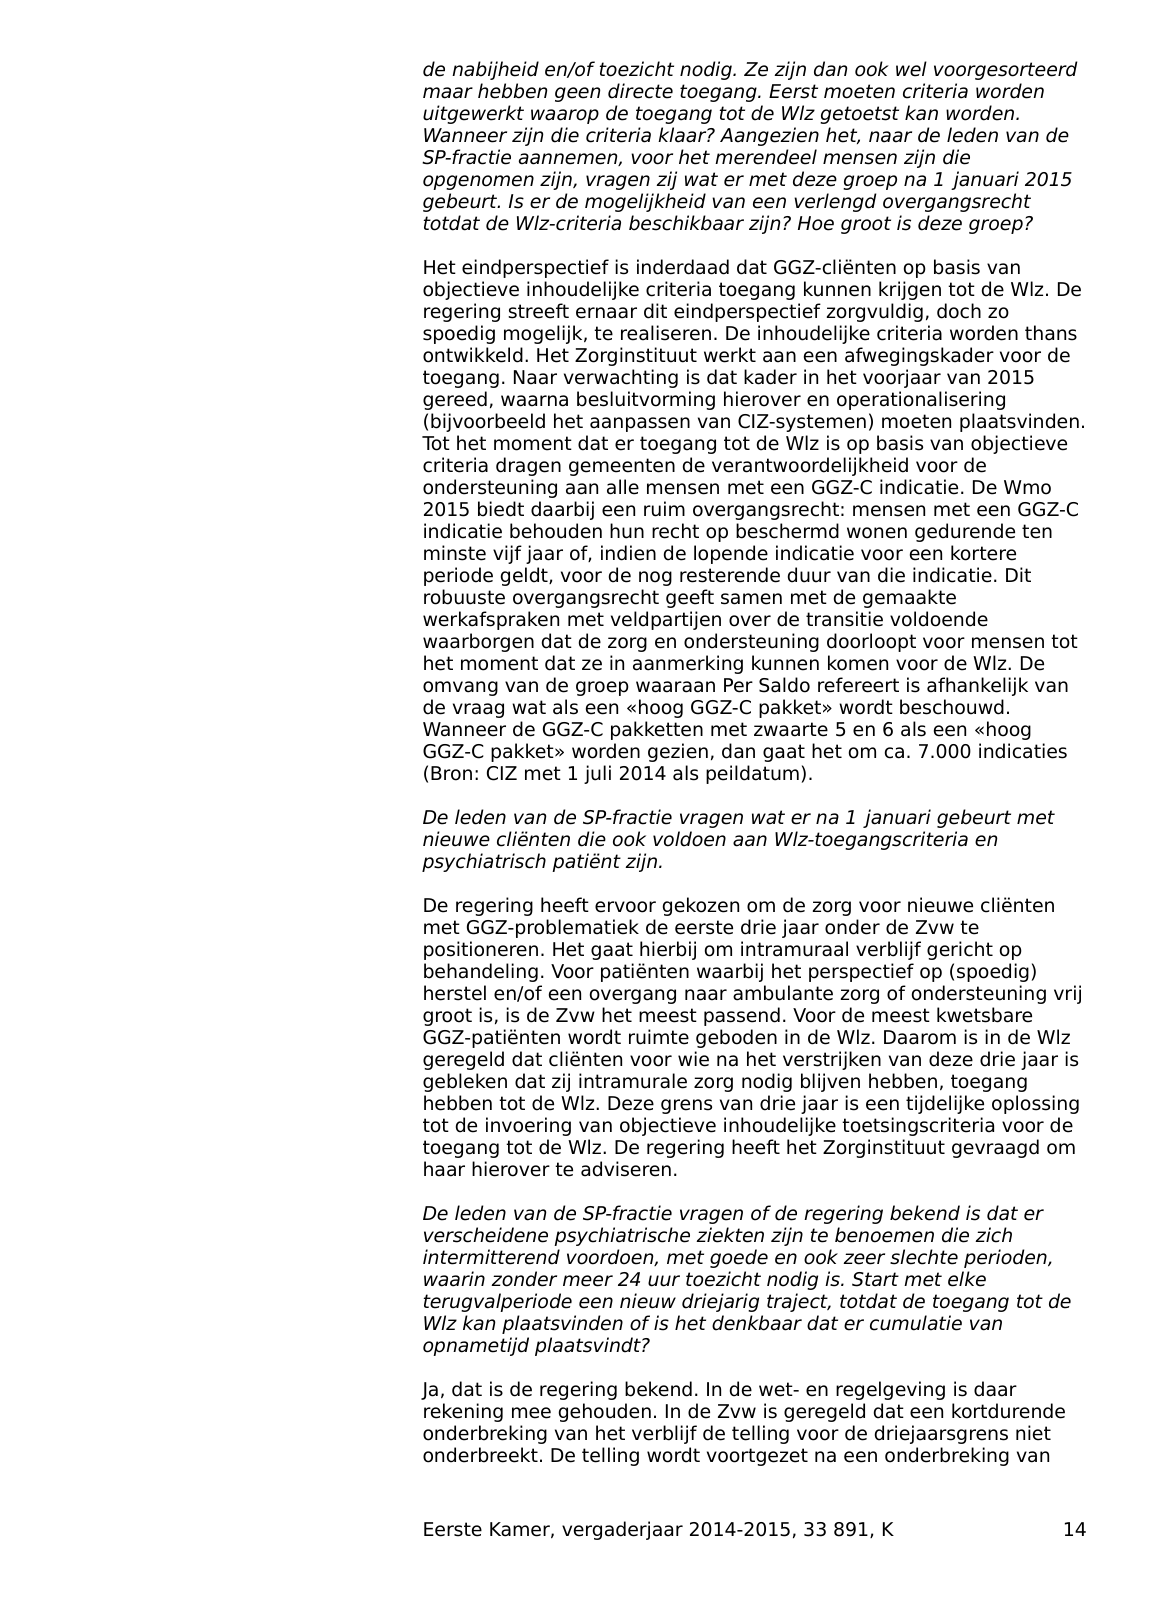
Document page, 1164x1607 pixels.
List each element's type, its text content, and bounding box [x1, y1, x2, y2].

text de nabijheid en/of toezicht nodig. Ze zijn dan ook wel voorgesorteerd maar hebben geen directe toegang. Eerst moeten criteria worden uitgewerkt waarop de toegang tot de Wlz getoetst kan worden. Wanneer zijn die criteria klaar? Aangezien het, naar de leden van de SP-fractie aannemen, voor het merendeel mensen zijn die opgenomen zijn, vragen zij wat er met deze groep na 1 januari 2015 gebeurt. Is er de mogelijkheid van een verlengd overgangsrecht totdat de Wlz-criteria beschikbaar zijn? Hoe groot is deze groep? [422, 59, 1087, 235]
text Ja, dat is de regering bekend. In de wet- en regelgeving is daar rekening mee gehouden. In de Zvw is geregeld dat een kortdurende onderbreking van het verblijf de telling voor de driejaarsgrens niet onderbreekt. De telling wordt voortgezet na een onderbreking van [422, 1379, 1087, 1467]
text De regering heeft ervoor gekozen om de zorg voor nieuwe cliënten met GGZ-problematiek de eerste drie jaar onder de Zvw te positioneren. Het gaat hierbij om intramuraal verblijf gericht op behandeling. Voor patiënten waarbij het perspectief op (spoedig) herstel en/of een overgang naar ambulante zorg of ondersteuning vrij groot is, is de Zvw het meest passend. Voor de meest kwetsbare GGZ-patiënten wordt ruimte geboden in de Wlz. Daarom is in de Wlz geregeld dat cliënten voor wie na het verstrijken van deze drie jaar is gebleken dat zij intramurale zorg nodig blijven hebben, toegang hebben tot de Wlz. Deze grens van drie jaar is een tijdelijke oplossing tot de invoering van objectieve inhoudelijke toetsingscriteria voor de toegang tot de Wlz. De regering heeft het Zorginstituut gevraagd om haar hierover te adviseren. [422, 895, 1087, 1181]
text Het eindperspectief is inderdaad dat GGZ-cliënten op basis van objectieve inhoudelijke criteria toegang kunnen krijgen tot de Wlz. De regering streeft ernaar dit eindperspectief zorgvuldig, doch zo spoedig mogelijk, te realiseren. De inhoudelijke criteria worden thans ontwikkeld. Het Zorginstituut werkt aan een afwegingskader voor de toegang. Naar verwachting is dat kader in het voorjaar van 2015 gereed, waarna besluitvorming hierover en operationalisering (bijvoorbeeld het aanpassen van CIZ-systemen) moeten plaatsvinden. Tot het moment dat er toegang tot de Wlz is op basis van objectieve criteria dragen gemeenten de verantwoordelijkheid voor de ondersteuning aan alle mensen met een GGZ-C indicatie. De Wmo 2015 biedt daarbij een ruim overgangsrecht: mensen met een GGZ-C indicatie behouden hun recht op beschermd wonen gedurende ten minste vijf jaar of, indien de lopende indicatie voor een kortere periode geldt, voor de nog resterende duur van die indicatie. Dit robuuste overgangsrecht geeft samen met de gemaakte werkafspraken met veldpartijen over de transitie voldoende waarborgen dat de zorg en ondersteuning doorloopt voor mensen tot het moment dat ze in aanmerking kunnen komen voor de Wlz. De omvang van de groep waaraan Per Saldo refereert is afhankelijk van de vraag wat als een «hoog GGZ-C pakket» wordt beschouwd. Wanneer de GGZ-C pakketten met zwaarte 5 en 6 als een «hoog GGZ-C pakket» worden gezien, dan gaat het om ca. 7.000 indicaties (Bron: CIZ met 1 juli 2014 als peildatum). [422, 257, 1087, 784]
text De leden van de SP-fractie vragen of de regering bekend is dat er verscheidene psychiatrische ziekten zijn te benoemen die zich intermitterend voordoen, met goede en ook zeer slechte perioden, waarin zonder meer 24 uur toezicht nodig is. Start met elke terugvalperiode een nieuw driejarig traject, totdat de toegang tot de Wlz kan plaatsvinden of is het denkbaar dat er cumulatie van opnametijd plaatsvindt? [422, 1203, 1087, 1357]
text De leden van de SP-fractie vragen wat er na 1 januari gebeurt met nieuwe cliënten die ook voldoen aan Wlz-toegangscriteria en psychiatrisch patiënt zijn. [422, 807, 1087, 873]
